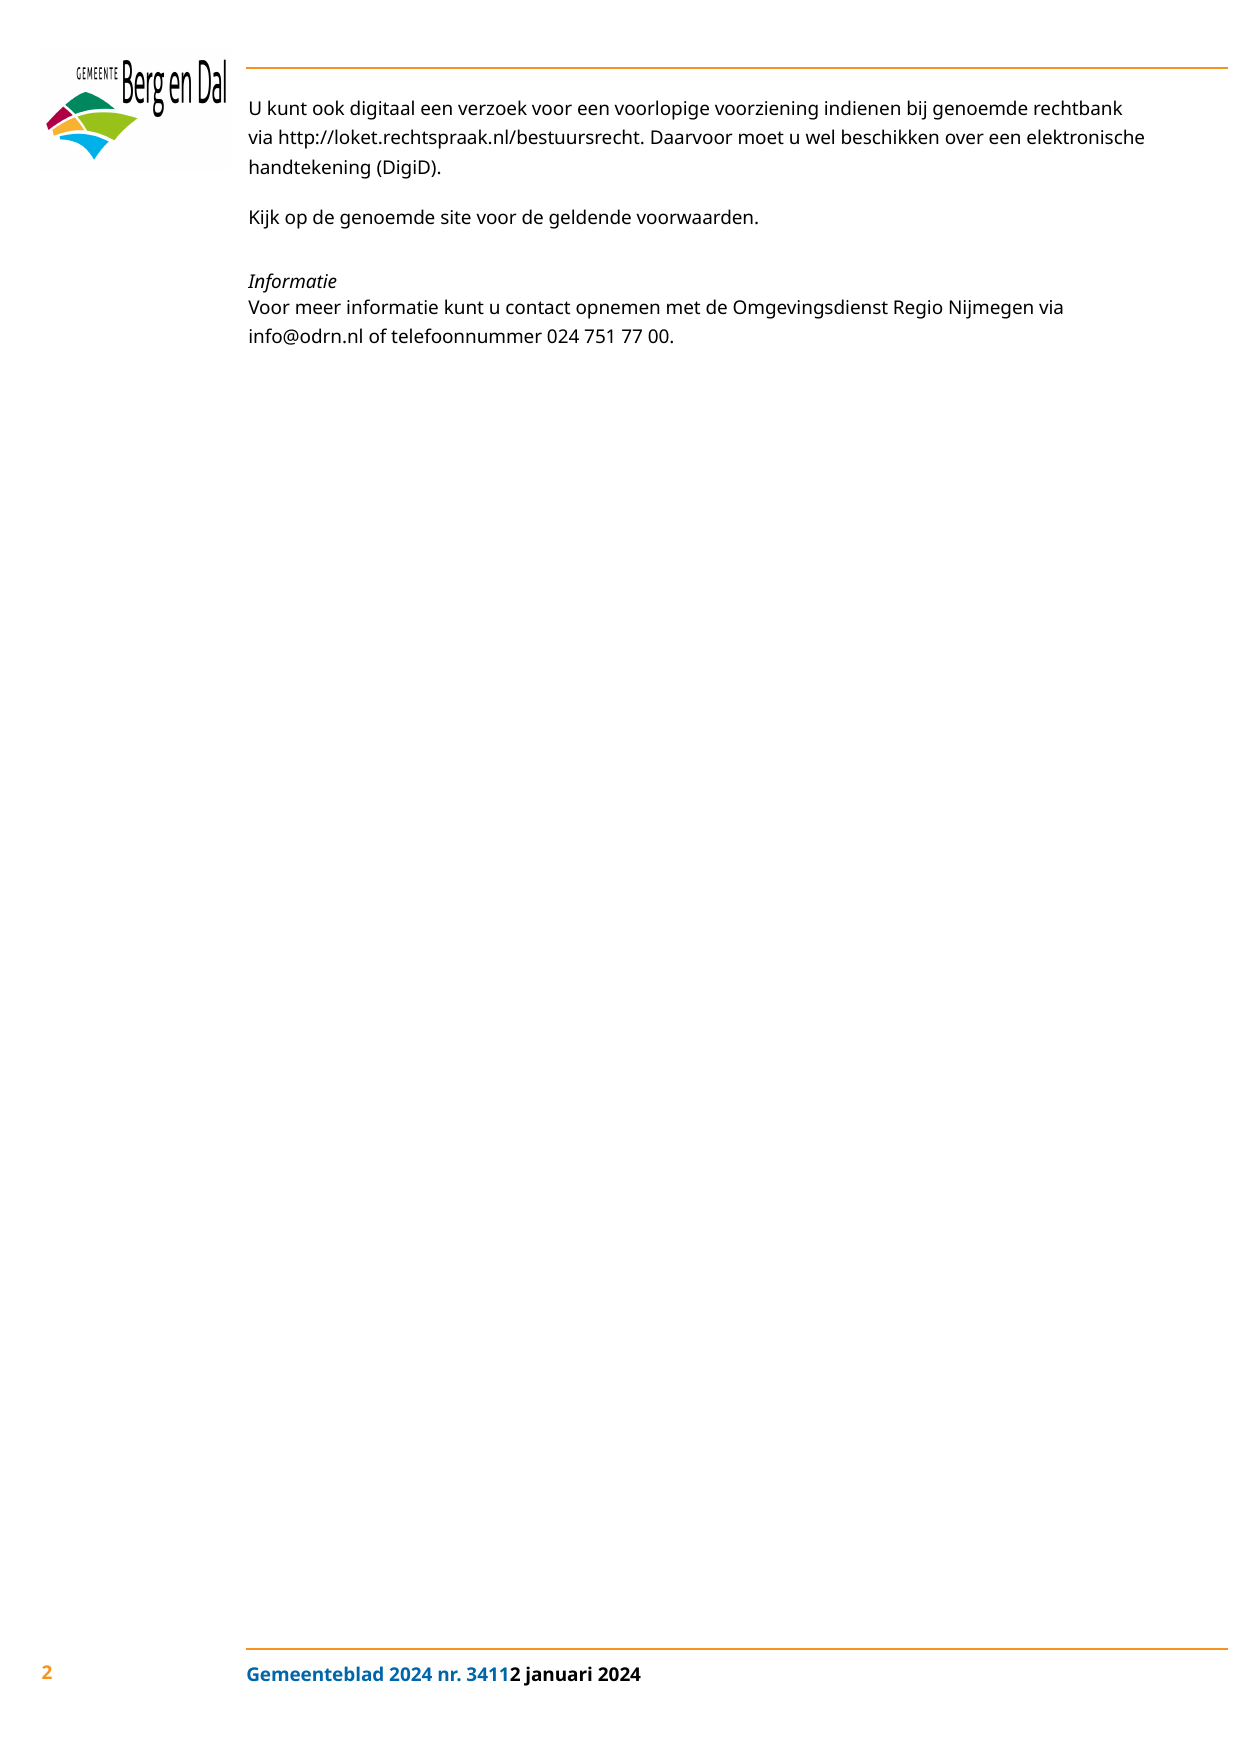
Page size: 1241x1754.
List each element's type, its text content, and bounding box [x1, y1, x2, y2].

text Informatie [248, 268, 1152, 294]
text Voor meer informatie kunt u contact opnemen met de Omgevingsdienst Regio Nijmegen via info@odrn.nl of telefoonnummer 024 751 77 00. [248, 294, 1152, 349]
picture [41, 47, 231, 172]
text U kunt ook digitaal een verzoek voor een voorlopige voorziening indienen bij genoemde rechtbank via http://loket.rechtspraak.nl/bestuursrecht. Daarvoor moet u wel beschikken over een elektronische handtekening (DigiD). [248, 95, 1152, 180]
text Kijk op de genoemde site voor de geldende voorwaarden. [248, 204, 1152, 230]
